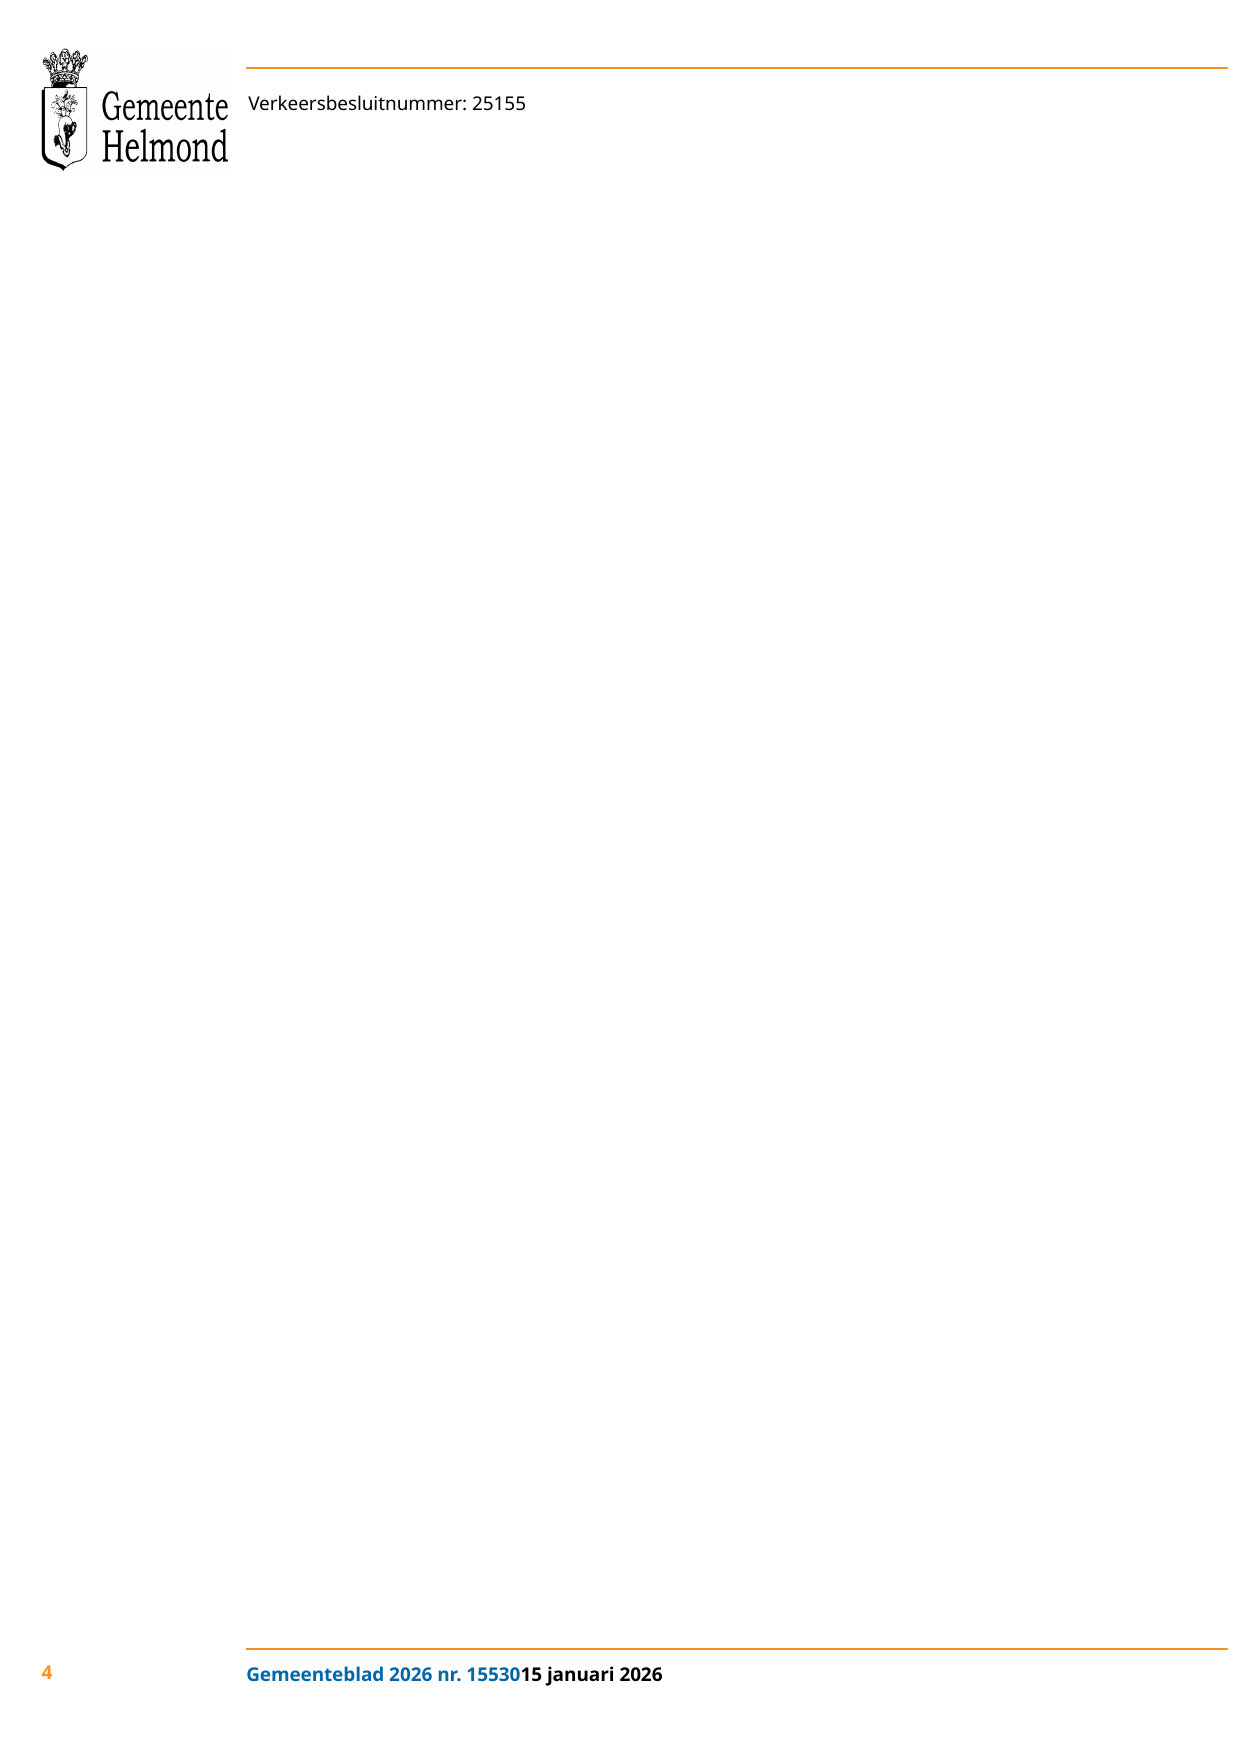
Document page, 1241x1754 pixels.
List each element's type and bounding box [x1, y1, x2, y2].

picture [41, 47, 231, 172]
